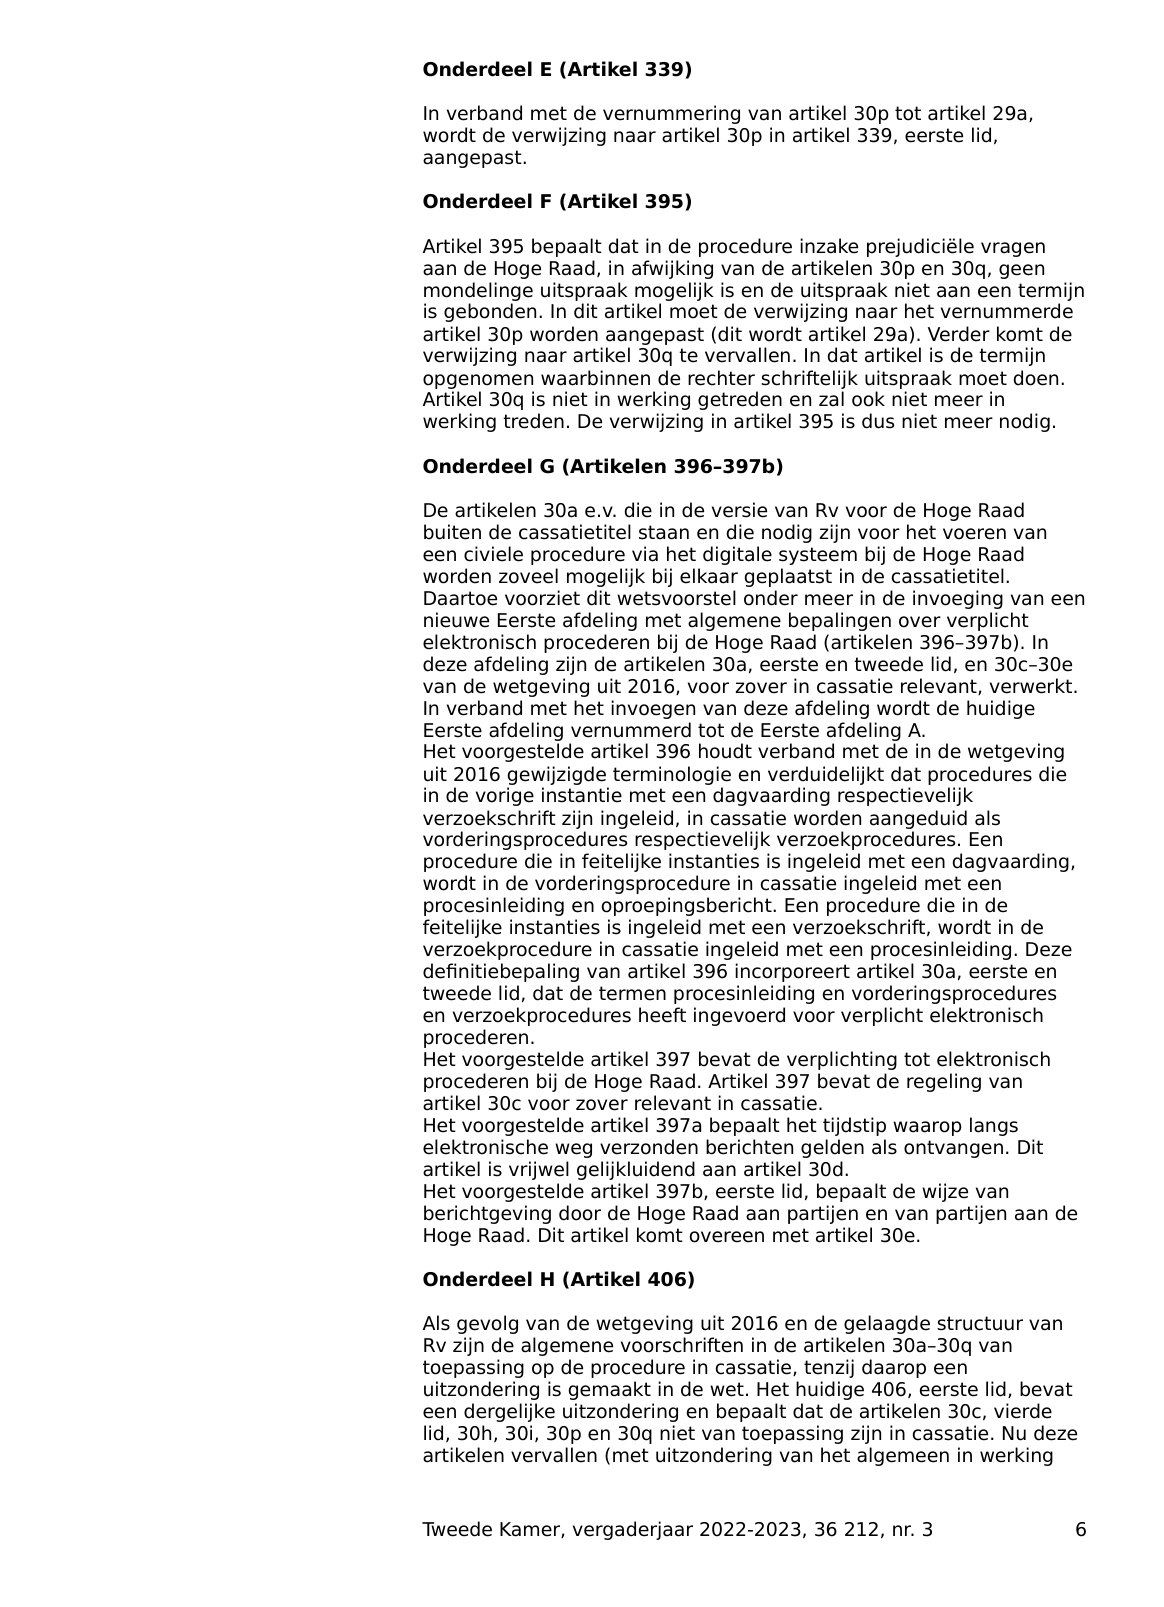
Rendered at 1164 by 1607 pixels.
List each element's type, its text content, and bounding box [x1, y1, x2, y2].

text De artikelen 30a e.v. die in de versie van Rv voor de Hoge Raad buiten de cassatietitel staan en die nodig zijn voor het voeren van een civiele procedure via het digitale systeem bij de Hoge Raad worden zoveel mogelijk bij elkaar geplaatst in de cassatietitel. Daartoe voorziet dit wetsvoorstel onder meer in de invoeging van een nieuwe Eerste afdeling met algemene bepalingen over verplicht elektronisch procederen bij de Hoge Raad (artikelen 396–397b). In deze afdeling zijn de artikelen 30a, eerste en tweede lid, en 30c–30e van de wetgeving uit 2016, voor zover in cassatie relevant, verwerkt. In verband met het invoegen van deze afdeling wordt de huidige Eerste afdeling vernummerd tot de Eerste afdeling A. [422, 500, 1087, 741]
text Artikel 395 bepaalt dat in de procedure inzake prejudiciële vragen aan de Hoge Raad, in afwijking van de artikelen 30p en 30q, geen mondelinge uitspraak mogelijk is en de uitspraak niet aan een termijn is gebonden. In dit artikel moet de verwijzing naar het vernummerde artikel 30p worden aangepast (dit wordt artikel 29a). Verder komt de verwijzing naar artikel 30q te vervallen. In dat artikel is de termijn opgenomen waarbinnen de rechter schriftelijk uitspraak moet doen. Artikel 30q is niet in werking getreden en zal ook niet meer in werking treden. De verwijzing in artikel 395 is dus niet meer nodig. [422, 236, 1087, 433]
text Het voorgestelde artikel 396 houdt verband met de in de wetgeving uit 2016 gewijzigde terminologie en verduidelijkt dat procedures die in de vorige instantie met een dagvaarding respectievelijk verzoekschrift zijn ingeleid, in cassatie worden aangeduid als vorderingsprocedures respectievelijk verzoekprocedures. Een procedure die in feitelijke instanties is ingeleid met een dagvaarding, wordt in de vorderingsprocedure in cassatie ingeleid met een procesinleiding en oproepingsbericht. Een procedure die in de feitelijke instanties is ingeleid met een verzoekschrift, wordt in de verzoekprocedure in cassatie ingeleid met een procesinleiding. Deze definitiebepaling van artikel 396 incorporeert artikel 30a, eerste en tweede lid, dat de termen procesinleiding en vorderingsprocedures en verzoekprocedures heeft ingevoerd voor verplicht elektronisch procederen. [422, 741, 1087, 1049]
text Het voorgestelde artikel 397b, eerste lid, bepaalt de wijze van berichtgeving door de Hoge Raad aan partijen en van partijen aan de Hoge Raad. Dit artikel komt overeen met artikel 30e. [422, 1181, 1087, 1247]
subtitle Onderdeel G (Artikelen 396–397b) [422, 456, 1087, 477]
text Het voorgestelde artikel 397 bevat de verplichting tot elektronisch procederen bij de Hoge Raad. Artikel 397 bevat de regeling van artikel 30c voor zover relevant in cassatie. [422, 1049, 1087, 1115]
text In verband met de vernummering van artikel 30p tot artikel 29a, wordt de verwijzing naar artikel 30p in artikel 339, eerste lid, aangepast. [422, 103, 1087, 169]
subtitle Onderdeel F (Artikel 395) [422, 191, 1087, 213]
subtitle Onderdeel E (Artikel 339) [422, 59, 1087, 81]
text Het voorgestelde artikel 397a bepaalt het tijdstip waarop langs elektronische weg verzonden berichten gelden als ontvangen. Dit artikel is vrijwel gelijkluidend aan artikel 30d. [422, 1115, 1087, 1181]
subtitle Onderdeel H (Artikel 406) [422, 1269, 1087, 1291]
text Als gevolg van de wetgeving uit 2016 en de gelaagde structuur van Rv zijn de algemene voorschriften in de artikelen 30a–30q van toepassing op de procedure in cassatie, tenzij daarop een uitzondering is gemaakt in de wet. Het huidige 406, eerste lid, bevat een dergelijke uitzondering en bepaalt dat de artikelen 30c, vierde lid, 30h, 30i, 30p en 30q niet van toepassing zijn in cassatie. Nu deze artikelen vervallen (met uitzondering van het algemeen in werking [422, 1313, 1087, 1467]
